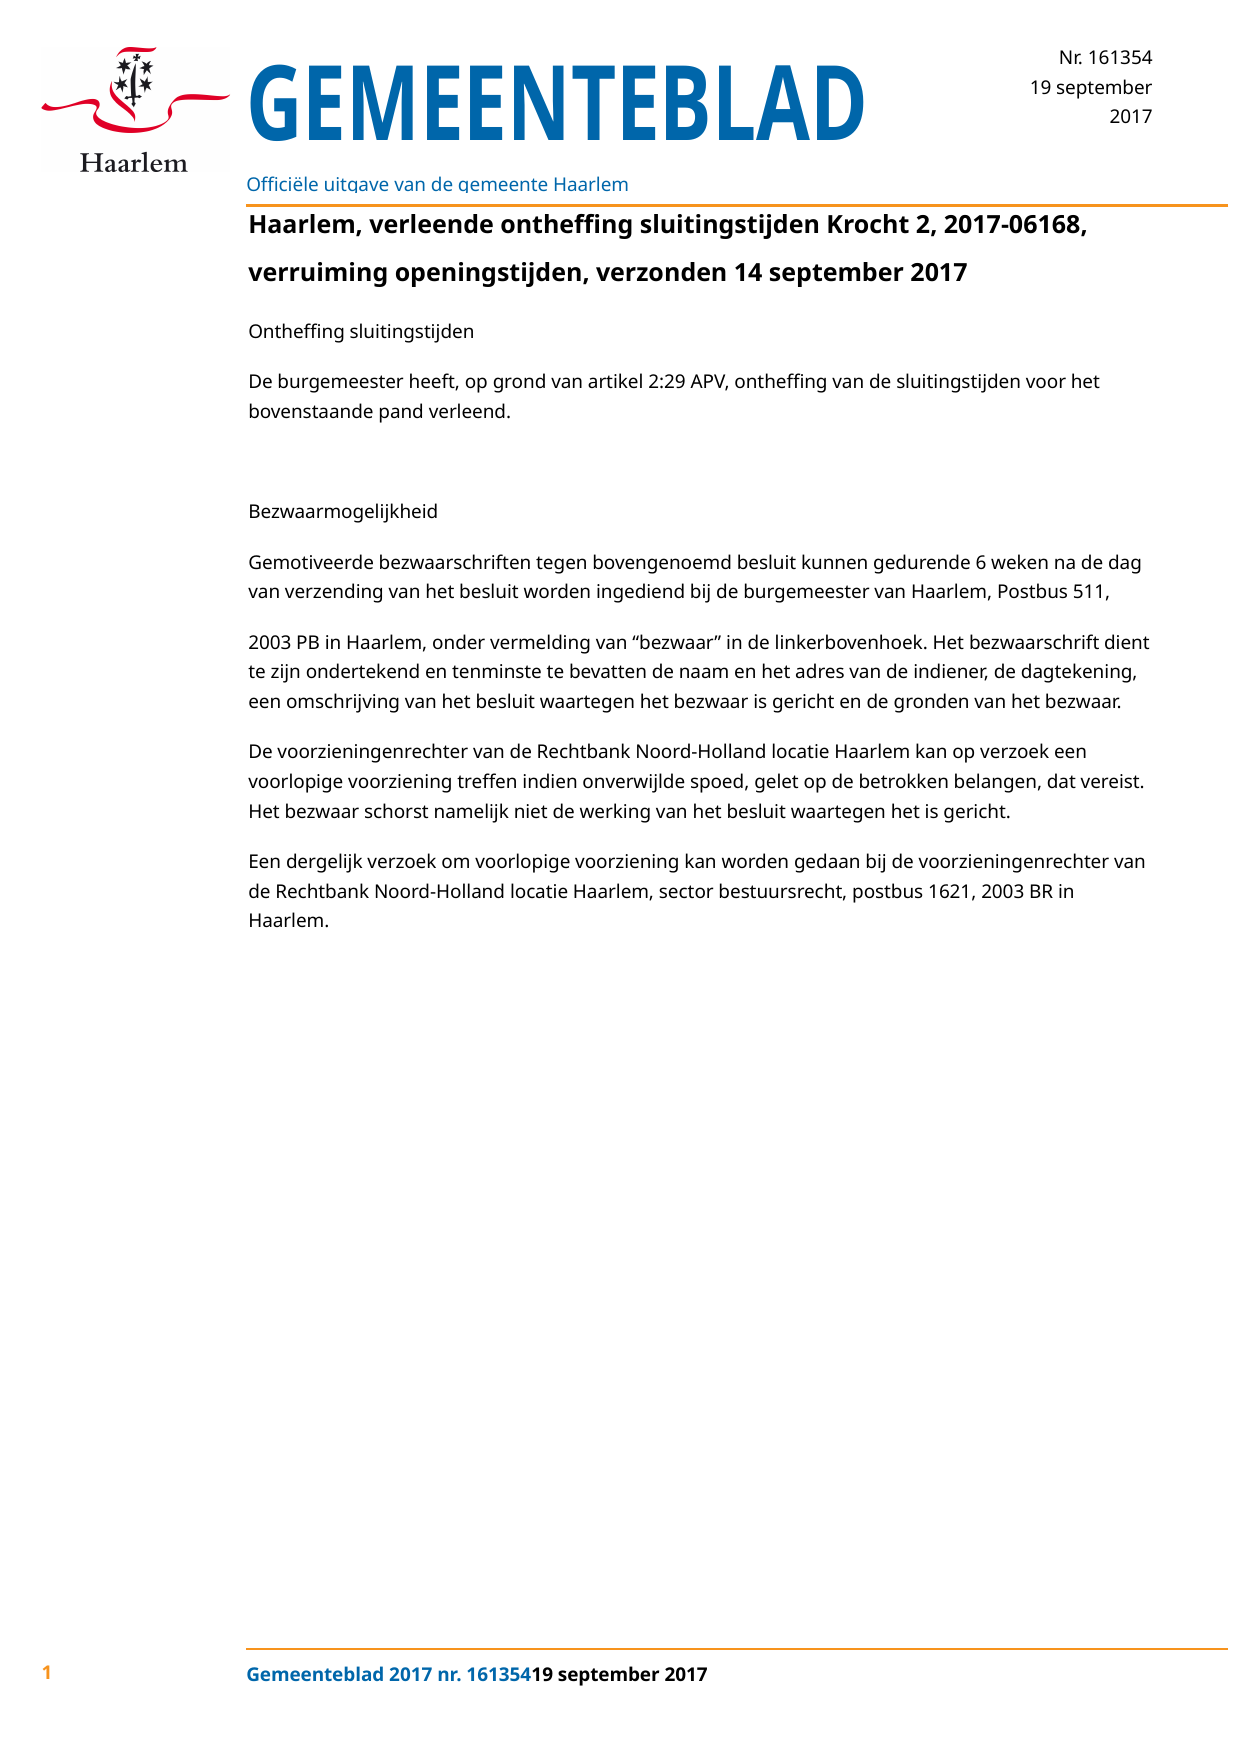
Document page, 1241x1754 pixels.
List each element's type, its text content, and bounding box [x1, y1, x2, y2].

text Een dergelijk verzoek om voorlopige voorziening kan worden gedaan bij de voorzieningenrechter van de Rechtbank Noord-Holland locatie Haarlem, sector bestuursrecht, postbus 1621, 2003 BR in Haarlem. [248, 848, 1152, 933]
text De voorzieningenrechter van de Rechtbank Noord-Holland locatie Haarlem kan op verzoek een voorlopige voorziening treffen indien onverwijlde spoed, gelet op de betrokken belangen, dat vereist. Het bezwaar schorst namelijk niet de werking van het besluit waartegen het is gericht. [248, 739, 1152, 824]
text Bezwaarmogelijkheid [248, 499, 1152, 524]
text Ontheffing sluitingstijden [248, 318, 1152, 344]
picture [41, 47, 231, 172]
text 2003 PB in Haarlem, onder vermelding van “bezwaar” in de linkerbovenhoek. Het bezwaarschrift dient te zijn ondertekend en tenminste te bevatten de naam en het adres van de indiener, de dagtekening, een omschrijving van het besluit waartegen het bezwaar is gericht en de gronden van het bezwaar. [248, 629, 1152, 714]
text De burgemeester heeft, op grond van artikel 2:29 APV, ontheffing van de sluitingstijden voor het bovenstaande pand verleend. [248, 368, 1152, 424]
text Gemotiveerde bezwaarschriften tegen bovengenoemd besluit kunnen gedurende 6 weken na de dag van verzending van het besluit worden ingediend bij de burgemeester van Haarlem, Postbus 511, [248, 549, 1152, 604]
text Haarlem, verleende ontheffing sluitingstijden Krocht 2, 2017-06168, verruiming openingstijden, verzonden 14 september 2017 [248, 207, 1152, 288]
